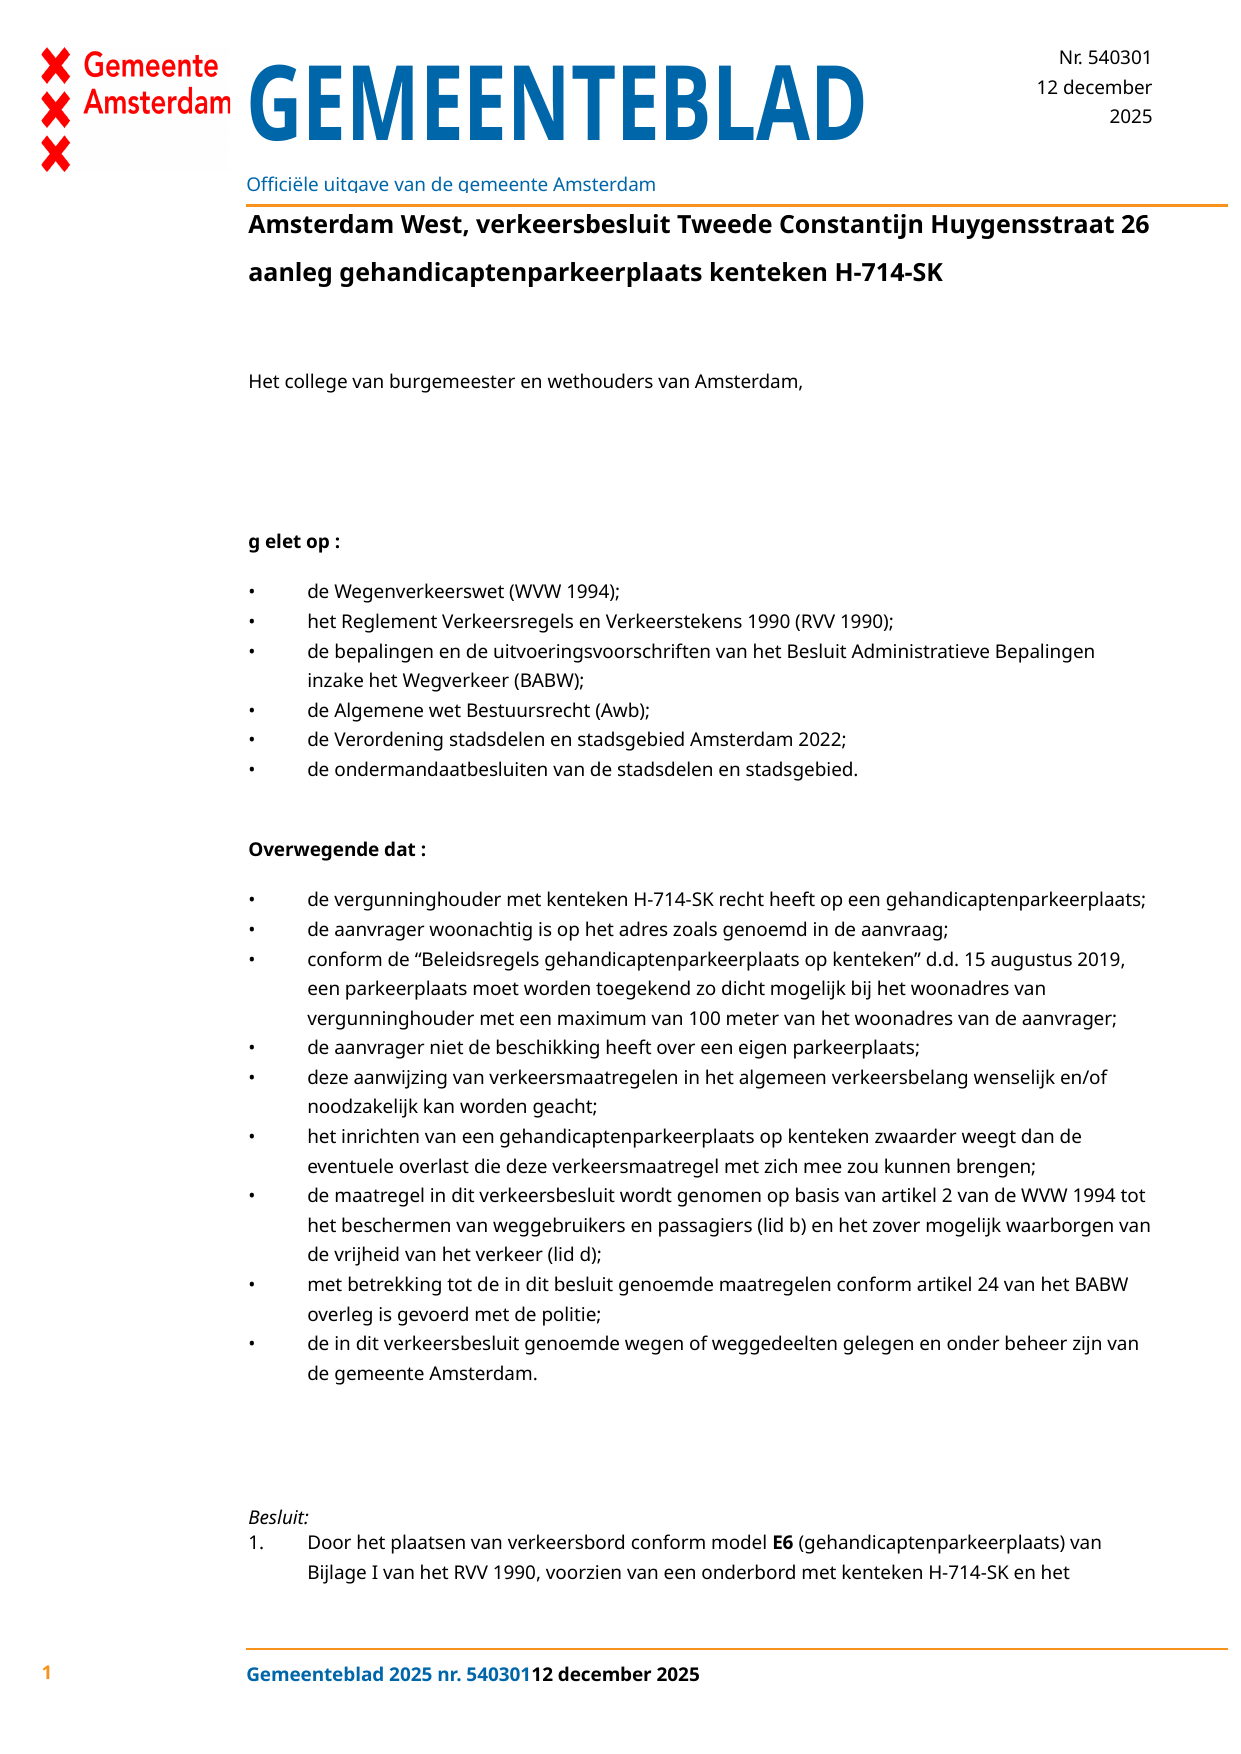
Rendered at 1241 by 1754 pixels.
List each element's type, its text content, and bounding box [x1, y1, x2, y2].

list het Reglement Verkeersregels en Verkeerstekens 1990 (RVV 1990); [248, 608, 1152, 634]
list de Wegenverkeerswet (WVW 1994); [248, 579, 1152, 604]
list Door het plaatsen van verkeersbord conform model E6 (gehandicaptenparkeerplaats) van Bijlage I van het RVV 1990, voorzien van een onderbord met kenteken H-714-SK en het [248, 1529, 1152, 1585]
list de bepalingen en de uitvoeringsvoorschriften van het Besluit Administratieve Bepalingen inzake het Wegverkeer (BABW); [248, 638, 1152, 693]
list de ondermandaatbesluiten van de stadsdelen en stadsgebied. [248, 756, 1152, 782]
list de aanvrager woonachtig is op het adres zoals genoemd in de aanvraag; [248, 916, 1152, 942]
text g elet op : [248, 528, 1152, 554]
list deze aanwijzing van verkeersmaatregelen in het algemeen verkeersbelang wenselijk en/of noodzakelijk kan worden geacht; [248, 1064, 1152, 1119]
text Het college van burgemeester en wethouders van Amsterdam, [248, 368, 1152, 394]
text Besluit: [248, 1504, 1152, 1529]
list de Algemene wet Bestuursrecht (Awb); [248, 697, 1152, 723]
text Overwegende dat : [248, 836, 1152, 862]
list de aanvrager niet de beschikking heeft over een eigen parkeerplaats; [248, 1034, 1152, 1060]
list de Verordening stadsdelen en stadsgebied Amsterdam 2022; [248, 727, 1152, 752]
list de in dit verkeersbesluit genoemde wegen of weggedeelten gelegen en onder beheer zijn van de gemeente Amsterdam. [248, 1330, 1152, 1386]
list het inrichten van een gehandicaptenparkeerplaats op kenteken zwaarder weegt dan de eventuele overlast die deze verkeersmaatregel met zich mee zou kunnen brengen; [248, 1123, 1152, 1178]
list conform de “Beleidsregels gehandicaptenparkeerplaats op kenteken” d.d. 15 augustus 2019, een parkeerplaats moet worden toegekend zo dicht mogelijk bij het woonadres van vergunninghouder met een maximum van 100 meter van het woonadres van de aanvrager; [248, 946, 1152, 1031]
list de maatregel in dit verkeersbesluit wordt genomen op basis van artikel 2 van de WVW 1994 tot het beschermen van weggebruikers en passagiers (lid b) en het zover mogelijk waarborgen van de vrijheid van het verkeer (lid d); [248, 1182, 1152, 1267]
text Amsterdam West, verkeersbesluit Tweede Constantijn Huygensstraat 26 aanleg gehandicaptenparkeerplaats kenteken H-714-SK [248, 207, 1152, 288]
picture [41, 47, 231, 172]
list de vergunninghouder met kenteken H-714-SK recht heeft op een gehandicaptenparkeerplaats; [248, 887, 1152, 912]
list met betrekking tot de in dit besluit genoemde maatregelen conform artikel 24 van het BABW overleg is gevoerd met de politie; [248, 1271, 1152, 1326]
